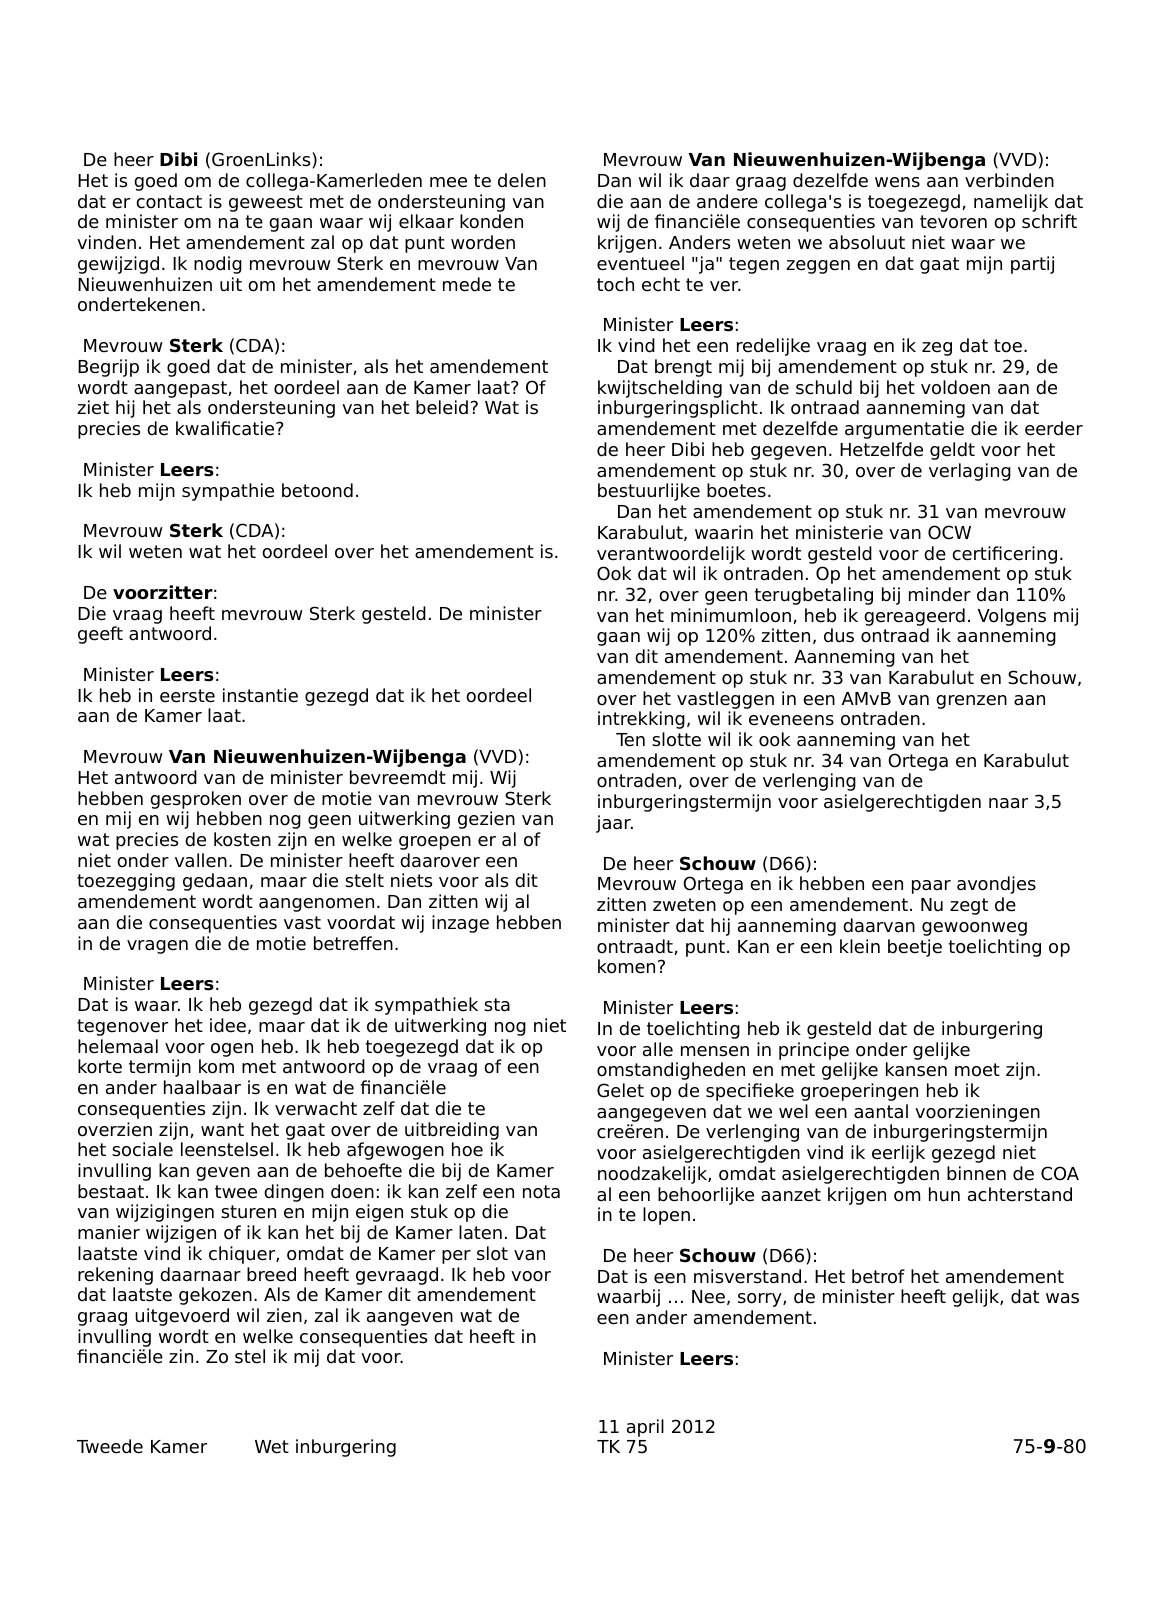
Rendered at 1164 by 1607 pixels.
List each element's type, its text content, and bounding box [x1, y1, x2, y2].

text Het is goed om de collega-Kamerleden mee te delen dat er contact is geweest met de ondersteuning van de minister om na te gaan waar wij elkaar konden vinden. Het amendement zal op dat punt worden gewijzigd. Ik nodig mevrouw Sterk en mevrouw Van Nieuwenhuizen uit om het amendement mede te ondertekenen. [77, 171, 567, 316]
text Mevrouw Ortega en ik hebben een paar avondjes zitten zweten op een amendement. Nu zegt de minister dat hij aanneming daarvan gewoonweg ontraadt, punt. Kan er een klein beetje toelichting op komen? [596, 874, 1087, 978]
text In de toelichting heb ik gesteld dat de inburgering voor alle mensen in principe onder gelijke omstandigheden en met gelijke kansen moet zijn. Gelet op de specifieke groeperingen heb ik aangegeven dat we wel een aantal voorzieningen creëren. De verlenging van de inburgeringstermijn voor asielgerechtigden vind ik eerlijk gezegd niet noodzakelijk, omdat asielgerechtigden binnen de COA al een behoorlijke aanzet krijgen om hun achterstand in te lopen. [596, 1019, 1087, 1226]
text Begrijp ik goed dat de minister, als het amendement wordt aangepast, het oordeel aan de Kamer laat? Of ziet hij het als ondersteuning van het beleid? Wat is precies de kwalificatie? [77, 357, 567, 440]
text Minister Leers: [596, 1349, 1087, 1369]
text De heer Schouw (D66): [596, 1246, 1087, 1267]
text Mevrouw Van Nieuwenhuizen-Wijbenga (VVD): [77, 747, 567, 768]
text Ik wil weten wat het oordeel over het amendement is. [77, 542, 567, 563]
text Dan wil ik daar graag dezelfde wens aan verbinden die aan de andere collega's is toegezegd, namelijk dat wij de financiële consequenties van tevoren op schrift krijgen. Anders weten we absoluut niet waar we eventueel "ja" tegen zeggen en dat gaat mijn partij toch echt te ver. [596, 171, 1087, 295]
text Ten slotte wil ik ook aanneming van het amendement op stuk nr. 34 van Ortega en Karabulut ontraden, over de verlenging van de inburgeringstermijn voor asielgerechtigden naar 3,5 jaar. [596, 730, 1087, 833]
text Dat is een misverstand. Het betrof het amendement waarbij … Nee, sorry, de minister heeft gelijk, dat was een ander amendement. [596, 1267, 1087, 1329]
text Het antwoord van de minister bevreemdt mij. Wij hebben gesproken over de motie van mevrouw Sterk en mij en wij hebben nog geen uitwerking gezien van wat precies de kosten zijn en welke groepen er al of niet onder vallen. De minister heeft daarover een toezegging gedaan, maar die stelt niets voor als dit amendement wordt aangenomen. Dan zitten wij al aan die consequenties vast voordat wij inzage hebben in de vragen die de motie betreffen. [77, 768, 567, 954]
text Minister Leers: [77, 460, 567, 480]
text Die vraag heeft mevrouw Sterk gesteld. De minister geeft antwoord. [77, 603, 567, 645]
text Minister Leers: [596, 315, 1087, 336]
text Minister Leers: [77, 974, 567, 995]
text De voorzitter: [77, 583, 567, 603]
text Minister Leers: [77, 665, 567, 686]
text Dat is waar. Ik heb gezegd dat ik sympathiek sta tegenover het idee, maar dat ik de uitwerking nog niet helemaal voor ogen heb. Ik heb toegezegd dat ik op korte termijn kom met antwoord op de vraag of een en ander haalbaar is en wat de financiële consequenties zijn. Ik verwacht zelf dat die te overzien zijn, want het gaat over de uitbreiding van het sociale leenstelsel. Ik heb afgewogen hoe ik invulling kan geven aan de behoefte die bij de Kamer bestaat. Ik kan twee dingen doen: ik kan zelf een nota van wijzigingen sturen en mijn eigen stuk op die manier wijzigen of ik kan het bij de Kamer laten. Dat laatste vind ik chiquer, omdat de Kamer per slot van rekening daarnaar breed heeft gevraagd. Ik heb voor dat laatste gekozen. Als de Kamer dit amendement graag uitgevoerd wil zien, zal ik aangeven wat de invulling wordt en welke consequenties dat heeft in financiële zin. Zo stel ik mij dat voor. [77, 995, 567, 1368]
text Mevrouw Sterk (CDA): [77, 336, 567, 357]
text De heer Schouw (D66): [596, 853, 1087, 874]
text Mevrouw Van Nieuwenhuizen-Wijbenga (VVD): [596, 150, 1087, 171]
text Dat brengt mij bij amendement op stuk nr. 29, de kwijtschelding van de schuld bij het voldoen aan de inburgeringsplicht. Ik ontraad aanneming van dat amendement met dezelfde argumentatie die ik eerder de heer Dibi heb gegeven. Hetzelfde geldt voor het amendement op stuk nr. 30, over de verlaging van de bestuurlijke boetes. [596, 357, 1087, 502]
text Ik heb in eerste instantie gezegd dat ik het oordeel aan de Kamer laat. [77, 686, 567, 727]
text De heer Dibi (GroenLinks): [77, 150, 567, 171]
text Mevrouw Sterk (CDA): [77, 521, 567, 542]
text Ik vind het een redelijke vraag en ik zeg dat toe. [596, 336, 1087, 357]
text Minister Leers: [596, 998, 1087, 1019]
text Ik heb mijn sympathie betoond. [77, 480, 567, 501]
text Dan het amendement op stuk nr. 31 van mevrouw Karabulut, waarin het ministerie van OCW verantwoordelijk wordt gesteld voor de certificering. Ook dat wil ik ontraden. Op het amendement op stuk nr. 32, over geen terugbetaling bij minder dan 110% van het minimumloon, heb ik gereageerd. Volgens mij gaan wij op 120% zitten, dus ontraad ik aanneming van dit amendement. Aanneming van het amendement op stuk nr. 33 van Karabulut en Schouw, over het vastleggen in een AMvB van grenzen aan intrekking, wil ik eveneens ontraden. [596, 502, 1087, 730]
